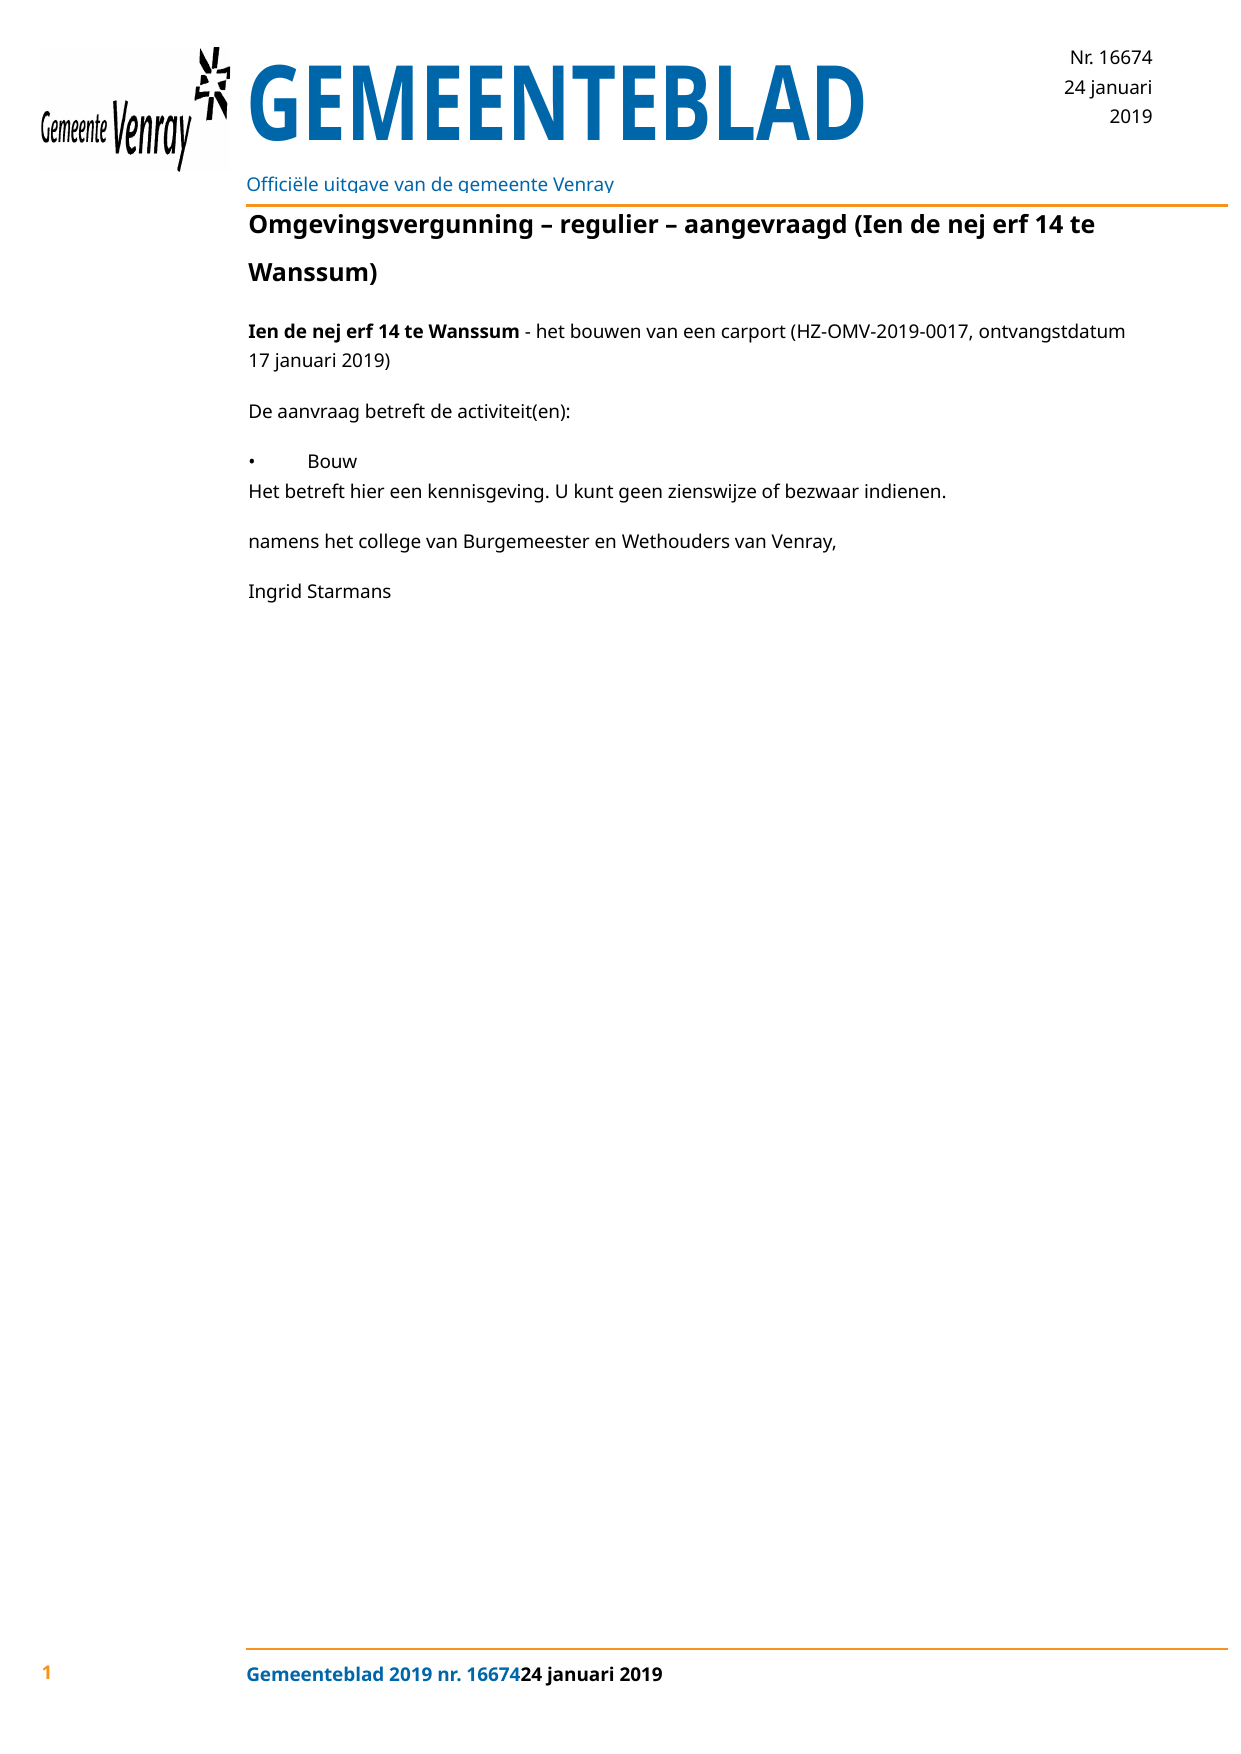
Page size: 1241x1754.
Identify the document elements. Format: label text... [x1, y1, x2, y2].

text Het betreft hier een kennisgeving. U kunt geen zienswijze of bezwaar indienen. [248, 478, 1152, 504]
text namens het college van Burgemeester en Wethouders van Venray, [248, 528, 1152, 554]
picture [41, 47, 231, 172]
text Ingrid Starmans [248, 579, 1152, 604]
text Omgevingsvergunning – regulier – aangevraagd (Ien de nej erf 14 te Wanssum) [248, 207, 1152, 288]
text De aanvraag betreft de activiteit(en): [248, 398, 1152, 424]
text Ien de nej erf 14 te Wanssum - het bouwen van een carport (HZ-OMV-2019-0017, ontvangstdatum 17 januari 2019) [248, 318, 1152, 373]
list Bouw [248, 448, 1152, 474]
